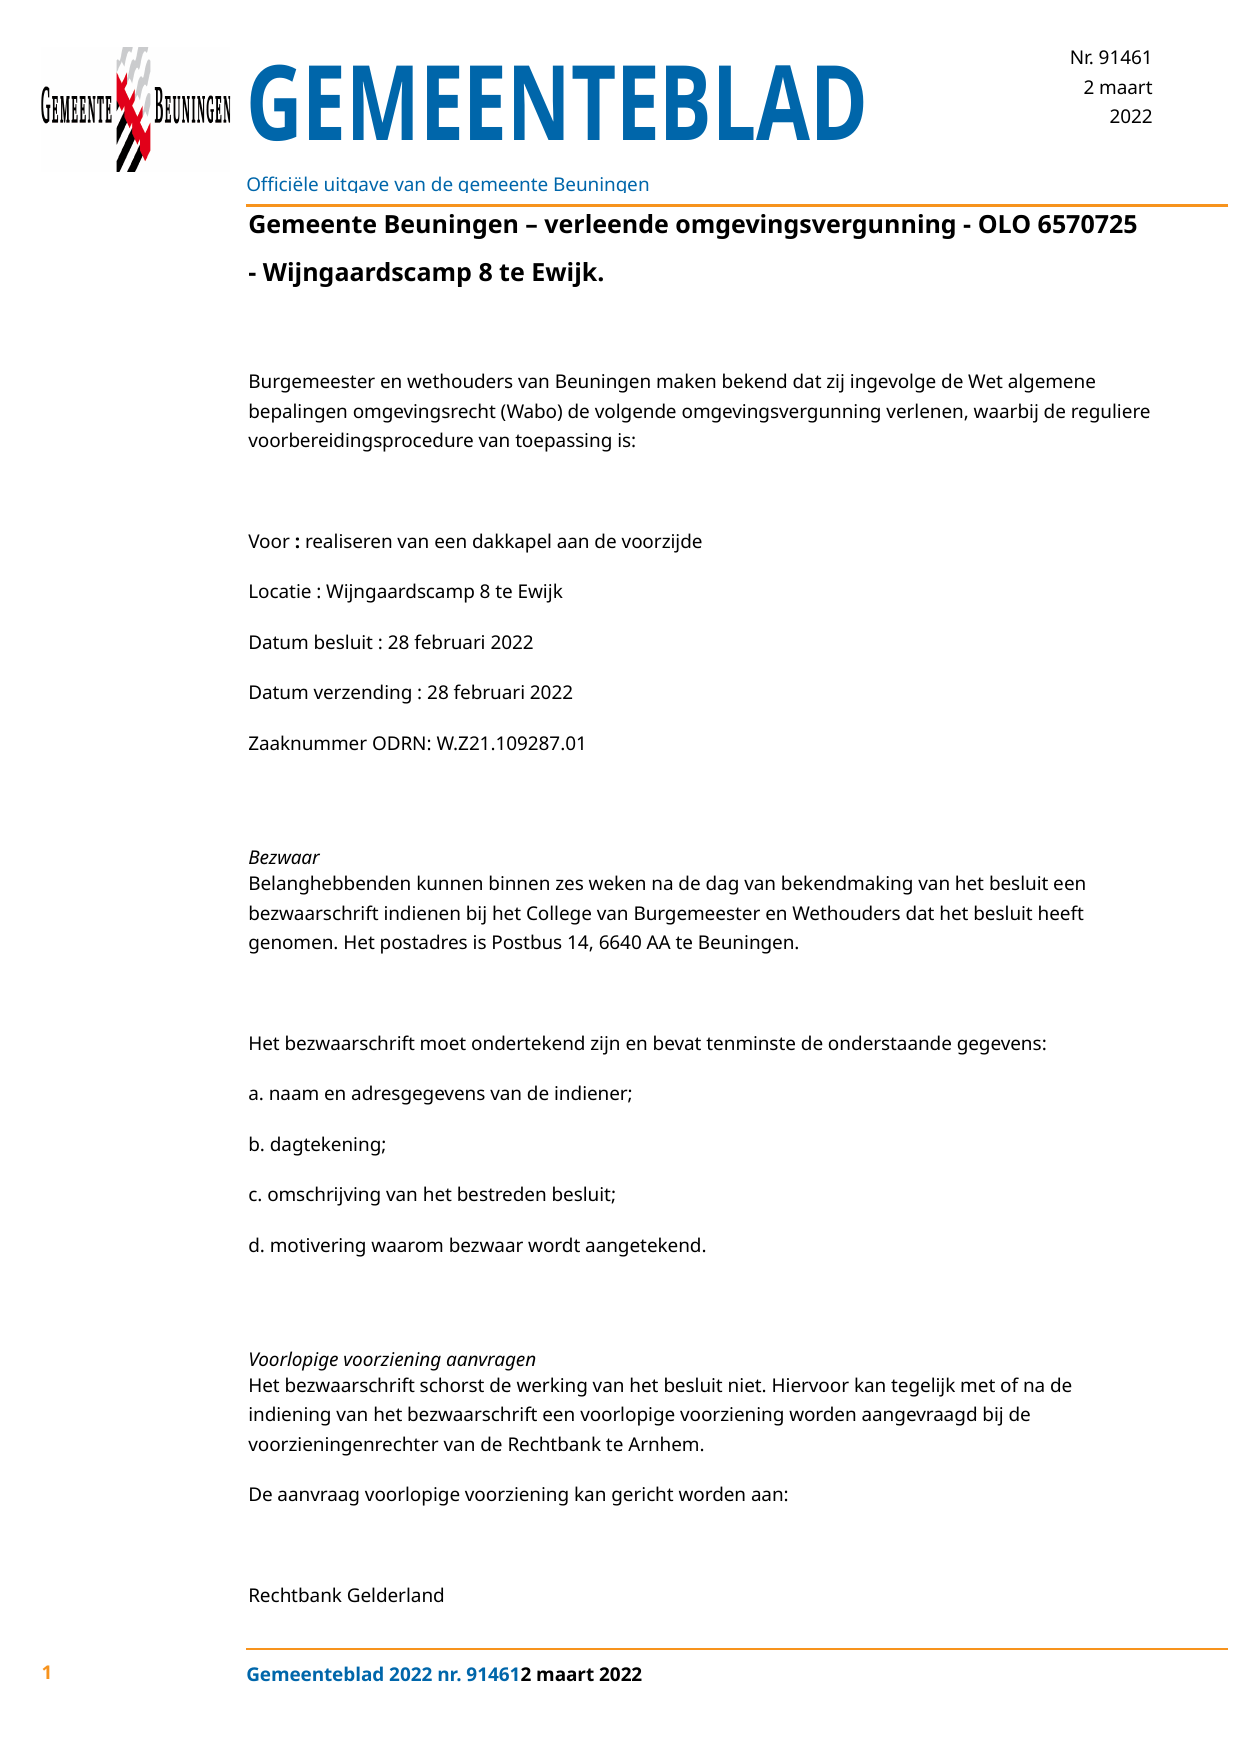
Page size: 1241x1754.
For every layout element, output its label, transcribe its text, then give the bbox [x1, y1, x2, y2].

text Voorlopige voorziening aanvragen [248, 1346, 1152, 1372]
text d. motivering waarom bezwaar wordt aangetekend. [248, 1232, 1152, 1257]
text Voor : realiseren van een dakkapel aan de voorzijde [248, 528, 1152, 554]
text Bezwaar [248, 844, 1152, 870]
text Het bezwaarschrift schorst de werking van het besluit niet. Hiervoor kan tegelijk met of na de indiening van het bezwaarschrift een voorlopige voorziening worden aangevraagd bij de voorzieningenrechter van de Rechtbank te Arnhem. [248, 1372, 1152, 1457]
text Het bezwaarschrift moet ondertekend zijn en bevat tenminste de onderstaande gegevens: [248, 1030, 1152, 1056]
text Gemeente Beuningen – verleende omgevingsvergunning - OLO 6570725 - Wijngaardscamp 8 te Ewijk. [248, 207, 1152, 288]
text Datum besluit : 28 februari 2022 [248, 629, 1152, 655]
text Belanghebbenden kunnen binnen zes weken na de dag van bekendmaking van het besluit een bezwaarschrift indienen bij het College van Burgemeester en Wethouders dat het besluit heeft genomen. Het postadres is Postbus 14, 6640 AA te Beuningen. [248, 870, 1152, 955]
text a. naam en adresgegevens van de indiener; [248, 1081, 1152, 1106]
text b. dagtekening; [248, 1131, 1152, 1157]
text Burgemeester en wethouders van Beuningen maken bekend dat zij ingevolge de Wet algemene bepalingen omgevingsrecht (Wabo) de volgende omgevingsvergunning verlenen, waarbij de reguliere voorbereidingsprocedure van toepassing is: [248, 368, 1152, 453]
text Locatie : Wijngaardscamp 8 te Ewijk [248, 579, 1152, 604]
text Zaaknummer ODRN: W.Z21.109287.01 [248, 730, 1152, 756]
text Rechtbank Gelderland [248, 1582, 1152, 1608]
text c. omschrijving van het bestreden besluit; [248, 1181, 1152, 1207]
text Datum verzending : 28 februari 2022 [248, 679, 1152, 705]
text De aanvraag voorlopige voorziening kan gericht worden aan: [248, 1481, 1152, 1507]
picture [41, 47, 231, 172]
